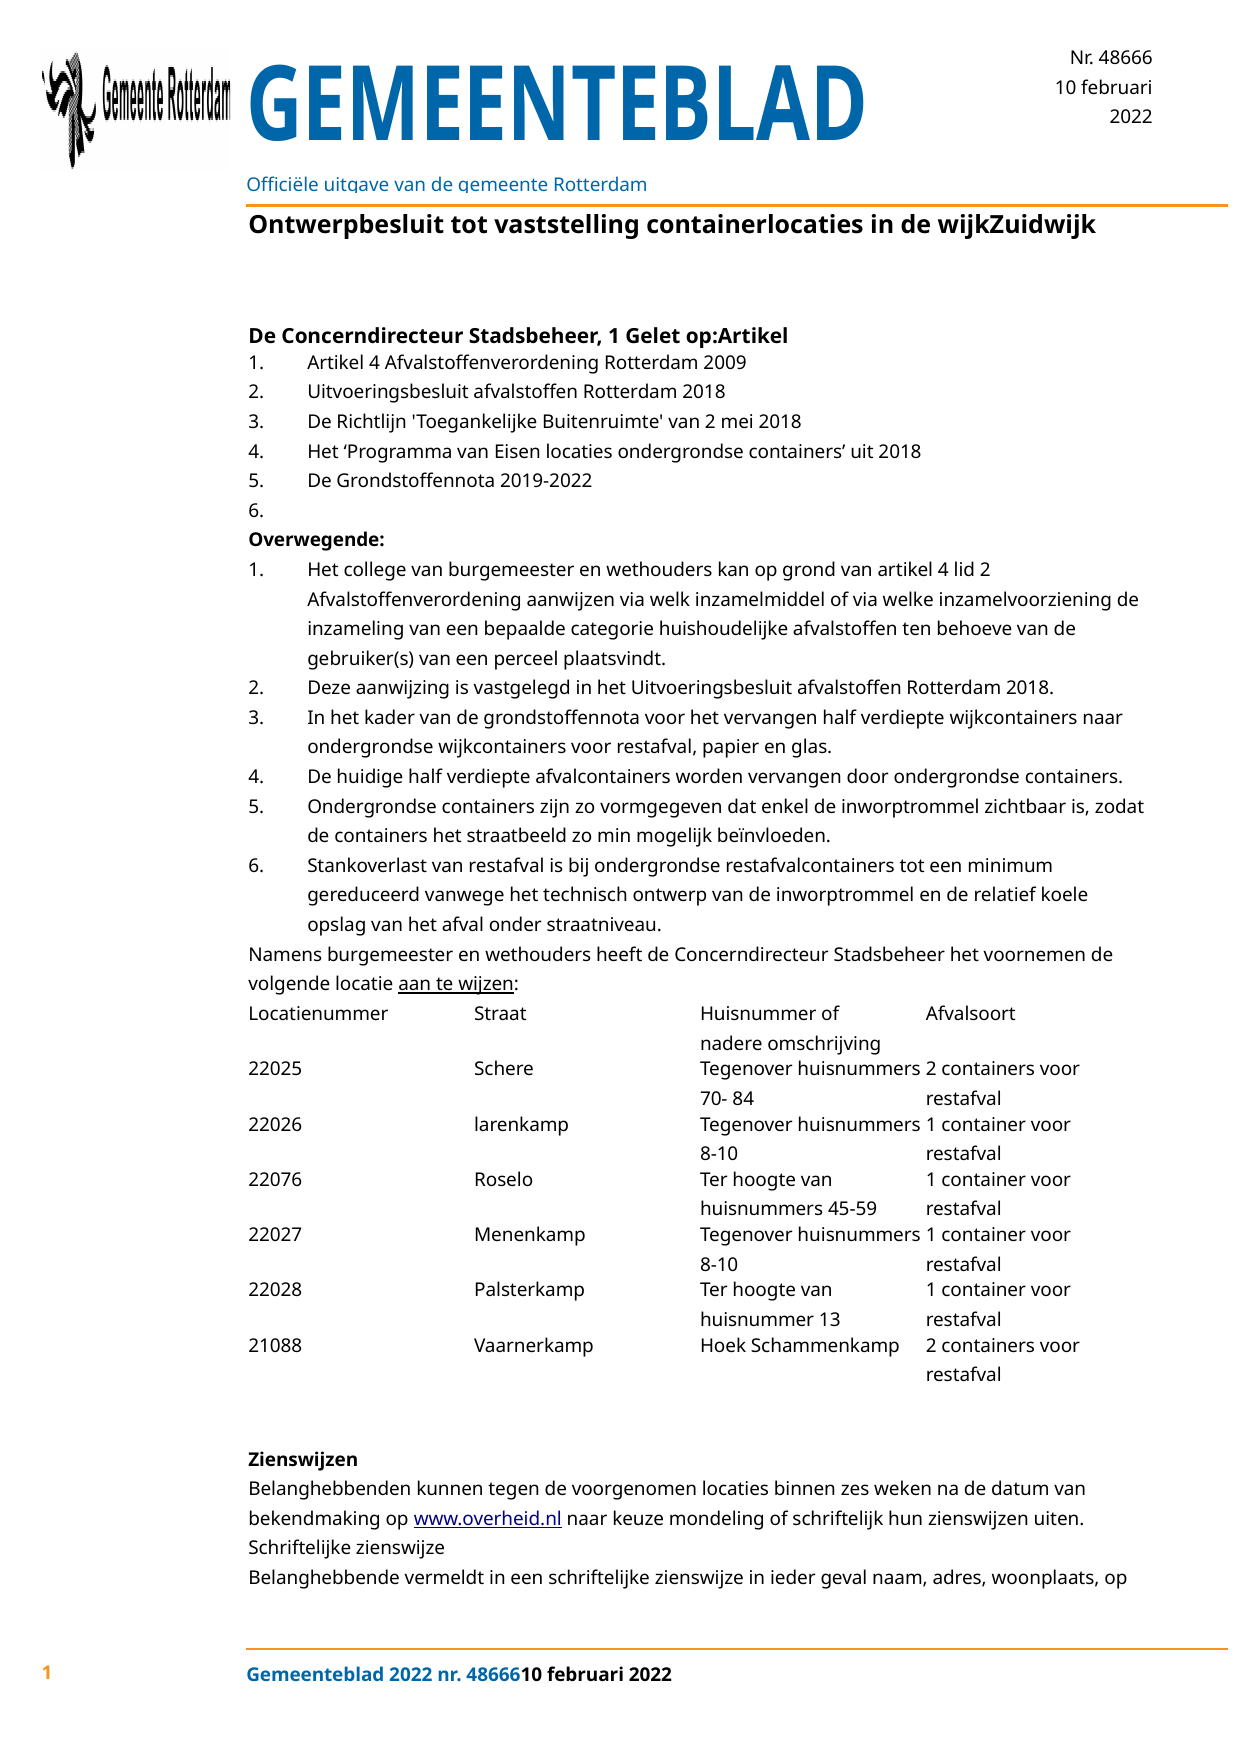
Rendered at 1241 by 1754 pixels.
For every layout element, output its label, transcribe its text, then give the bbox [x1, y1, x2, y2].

list Ondergrondse containers zijn zo vormgegeven dat enkel de inworptrommel zichtbaar is, zodat de containers het straatbeeld zo min mogelijk beïnvloeden. [248, 793, 1152, 848]
table_cell Ter hoogte van huisnummers 45-59 [700, 1166, 926, 1221]
table_cell [248, 1387, 474, 1413]
table_header Straat [474, 1000, 700, 1055]
table_cell 2 containers voor restafval [926, 1332, 1152, 1387]
table_cell [474, 1387, 700, 1413]
table_header Huisnummer of nadere omschrijving [700, 1000, 926, 1055]
table_cell 1 container voor restafval [926, 1111, 1152, 1166]
text Zienswijzen [248, 1446, 1152, 1472]
table_cell Hoek Schammenkamp [700, 1332, 926, 1387]
table_cell 1 container voor restafval [926, 1221, 1152, 1277]
table_header Locatienummer [248, 1000, 474, 1055]
table_cell 1 container voor restafval [926, 1277, 1152, 1332]
table_cell 22028 [248, 1277, 474, 1332]
picture [41, 47, 231, 172]
table_cell Vaarnerkamp [474, 1332, 700, 1387]
table_cell Ter hoogte van huisnummer 13 [700, 1277, 926, 1332]
text Ontwerpbesluit tot vaststelling containerlocaties in de wijkZuidwijk [248, 207, 1152, 241]
text Schriftelijke zienswijze [248, 1534, 1152, 1560]
list Het ‘Programma van Eisen locaties ondergrondse containers’ uit 2018 [248, 438, 1152, 464]
text Overwegende: [248, 527, 1152, 552]
text Namens burgemeester en wethouders heeft de Concerndirecteur Stadsbeheer het voornemen de volgende locatie aan te wijzen: [248, 941, 1152, 996]
table_cell 21088 [248, 1332, 474, 1387]
table_cell Tegenover huisnummers 8-10 [700, 1221, 926, 1277]
table_cell 2 containers voor restafval [926, 1055, 1152, 1111]
table_cell 22026 [248, 1111, 474, 1166]
text De Concerndirecteur Stadsbeheer, 1 Gelet op:Artikel [248, 321, 1152, 349]
list De huidige half verdiepte afvalcontainers worden vervangen door ondergrondse containers. [248, 763, 1152, 789]
list De Grondstoffennota 2019-2022 [248, 467, 1152, 493]
text Belanghebbende vermeldt in een schriftelijke zienswijze in ieder geval naam, adres, woonplaats, op [248, 1564, 1152, 1590]
table_cell Palsterkamp [474, 1277, 700, 1332]
table_cell 22027 [248, 1221, 474, 1277]
table_cell [700, 1387, 926, 1413]
list Het college van burgemeester en wethouders kan op grond van artikel 4 lid 2 Afvalstoffenverordening aanwijzen via welk inzamelmiddel of via welke inzamelvoorziening de inzameling van een bepaalde categorie huishoudelijke afvalstoffen ten behoeve van de gebruiker(s) van een perceel plaatsvindt. [248, 556, 1152, 671]
table_cell Menenkamp [474, 1221, 700, 1277]
list De Richtlijn 'Toegankelijke Buitenruimte' van 2 mei 2018 [248, 408, 1152, 434]
table_cell larenkamp [474, 1111, 700, 1166]
table_header Afvalsoort [926, 1000, 1152, 1055]
list Deze aanwijzing is vastgelegd in het Uitvoeringsbesluit afvalstoffen Rotterdam 2018. [248, 674, 1152, 700]
table_cell 1 container voor restafval [926, 1166, 1152, 1221]
table_cell Tegenover huisnummers 70- 84 [700, 1055, 926, 1111]
list Stankoverlast van restafval is bij ondergrondse restafvalcontainers tot een minimum gereduceerd vanwege het technisch ontwerp van de inworptrommel en de relatief koele opslag van het afval onder straatniveau. [248, 852, 1152, 937]
table_cell Roselo [474, 1166, 700, 1221]
list In het kader van de grondstoffennota voor het vervangen half verdiepte wijkcontainers naar ondergrondse wijkcontainers voor restafval, papier en glas. [248, 704, 1152, 759]
table_cell Tegenover huisnummers 8-10 [700, 1111, 926, 1166]
text Belanghebbenden kunnen tegen de voorgenomen locaties binnen zes weken na de datum van bekendmaking op www.overheid.nl naar keuze mondeling of schriftelijk hun zienswijzen uiten. [248, 1475, 1152, 1531]
table_cell 22025 [248, 1055, 474, 1111]
list Artikel 4 Afvalstoffenverordening Rotterdam 2009 [248, 349, 1152, 375]
table_cell 22076 [248, 1166, 474, 1221]
table_cell [926, 1387, 1152, 1413]
list Uitvoeringsbesluit afvalstoffen Rotterdam 2018 [248, 379, 1152, 404]
table_cell Schere [474, 1055, 700, 1111]
